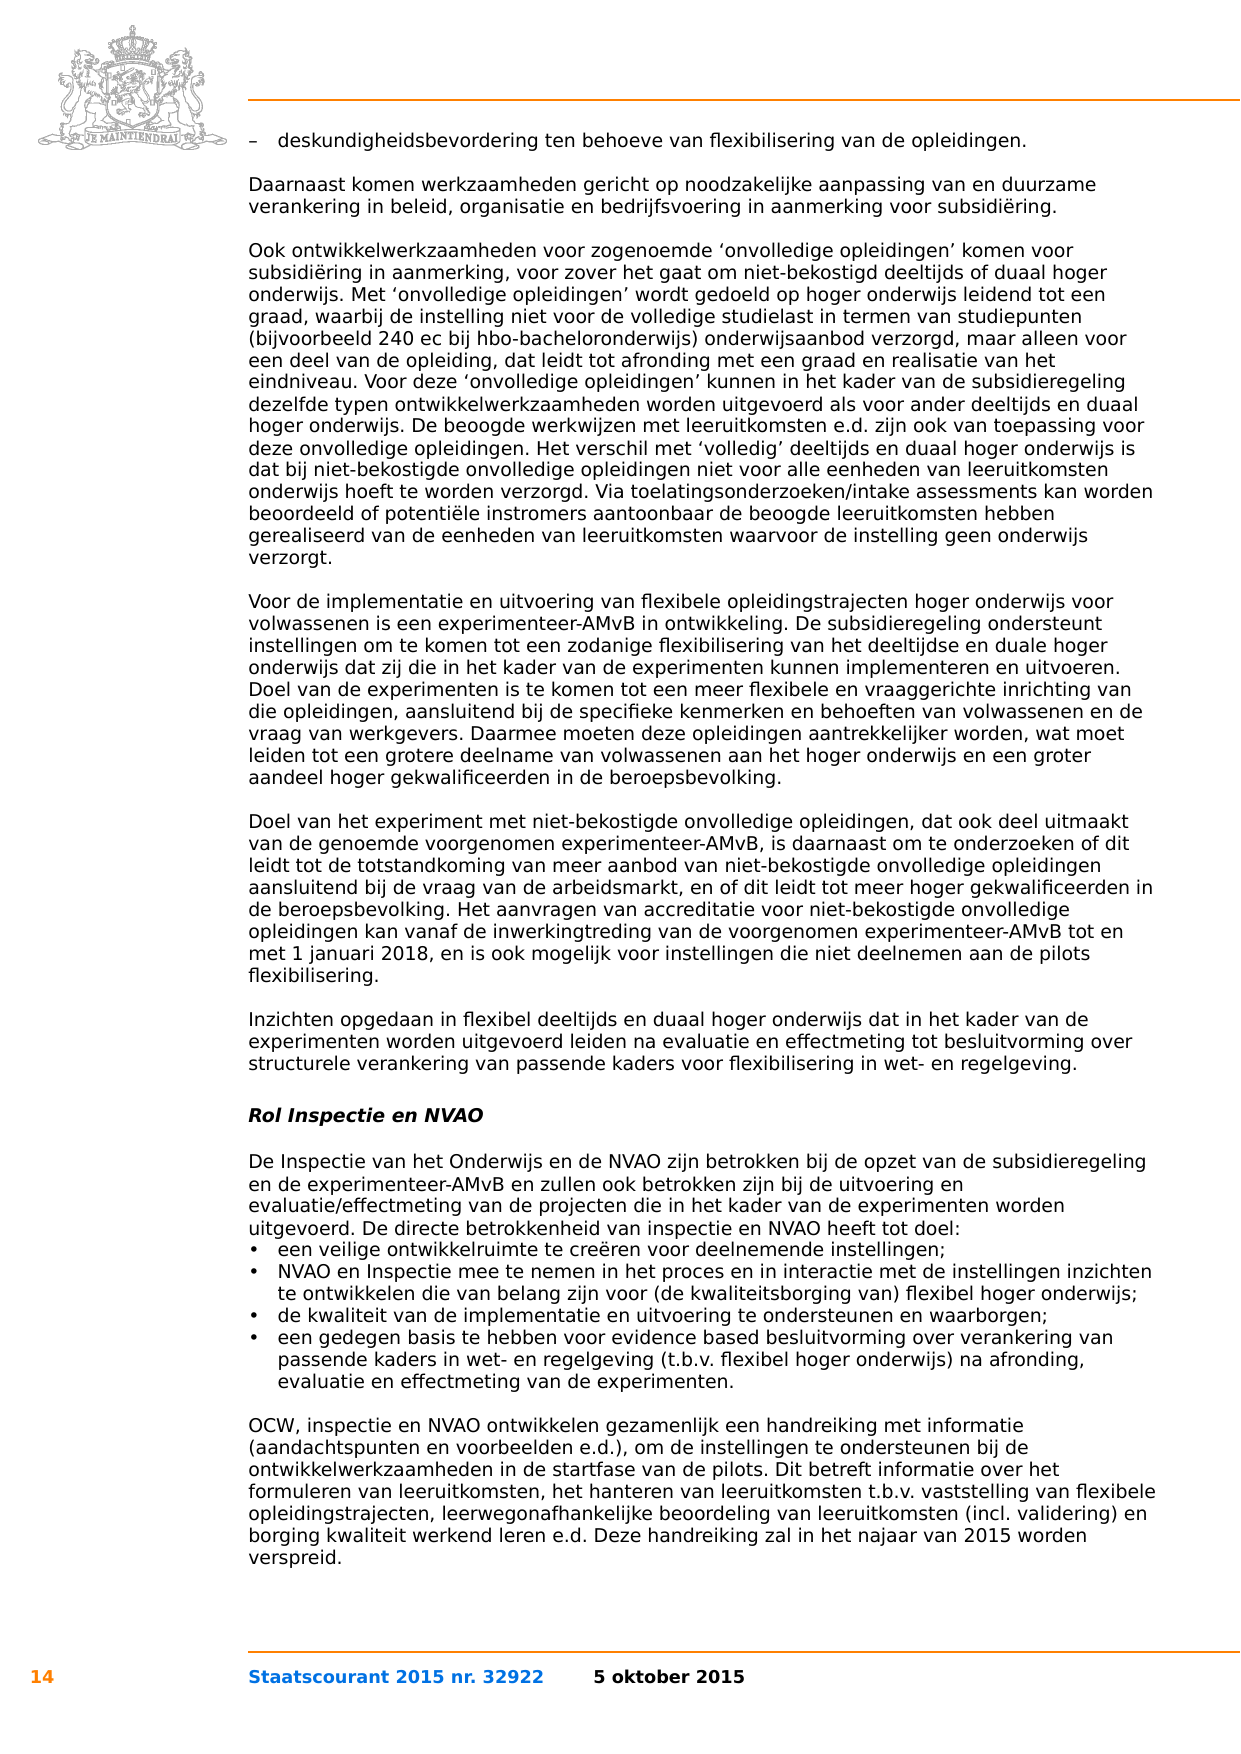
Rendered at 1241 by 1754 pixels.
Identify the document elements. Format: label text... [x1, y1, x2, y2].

text Daarnaast komen werkzaamheden gericht op noodzakelijke aanpassing van en duurzame verankering in beleid, organisatie en bedrijfsvoering in aanmerking voor subsidiëring. [248, 174, 1163, 218]
text Inzichten opgedaan in flexibel deeltijds en duaal hoger onderwijs dat in het kader van de experimenten worden uitgevoerd leiden na evaluatie en effectmeting tot besluitvorming over structurele verankering van passende kaders voor flexibilisering in wet- en regelgeving. [248, 1008, 1163, 1074]
text Ook ontwikkelwerkzaamheden voor zogenoemde ‘onvolledige opleidingen’ komen voor subsidiëring in aanmerking, voor zover het gaat om niet-bekostigd deeltijds of duaal hoger onderwijs. Met ‘onvolledige opleidingen’ wordt gedoeld op hoger onderwijs leidend tot een graad, waarbij de instelling niet voor de volledige studielast in termen van studiepunten (bijvoorbeeld 240 ec bij hbo-bacheloronderwijs) onderwijsaanbod verzorgd, maar alleen voor een deel van de opleiding, dat leidt tot afronding met een graad en realisatie van het eindniveau. Voor deze ‘onvolledige opleidingen’ kunnen in het kader van de subsidieregeling dezelfde typen ontwikkelwerkzaamheden worden uitgevoerd als voor ander deeltijds en duaal hoger onderwijs. De beoogde werkwijzen met leeruitkomsten e.d. zijn ook van toepassing voor deze onvolledige opleidingen. Het verschil met ‘volledig’ deeltijds en duaal hoger onderwijs is dat bij niet-bekostigde onvolledige opleidingen niet voor alle eenheden van leeruitkomsten onderwijs hoeft te worden verzorgd. Via toelatingsonderzoeken/intake assessments kan worden beoordeeld of potentiële instromers aantoonbaar de beoogde leeruitkomsten hebben gerealiseerd van de eenheden van leeruitkomsten waarvoor de instelling geen onderwijs verzorgt. [248, 239, 1163, 569]
text De Inspectie van het Onderwijs en de NVAO zijn betrokken bij de opzet van de subsidieregeling en de experimenteer-AMvB en zullen ook betrokken zijn bij de uitvoering en evaluatie/effectmeting van de projecten die in het kader van de experimenten worden uitgevoerd. De directe betrokkenheid van inspectie en NVAO heeft tot doel: [248, 1151, 1163, 1239]
text • een gedegen basis te hebben voor evidence based besluitvorming over verankering van passende kaders in wet- en regelgeving (t.b.v. flexibel hoger onderwijs) na afronding, evaluatie en effectmeting van de experimenten. [248, 1327, 1163, 1393]
text – deskundigheidsbevordering ten behoeve van flexibilisering van de opleidingen. [248, 130, 1163, 152]
text OCW, inspectie en NVAO ontwikkelen gezamenlijk een handreiking met informatie (aandachtspunten en voorbeelden e.d.), om de instellingen te ondersteunen bij de ontwikkelwerkzaamheden in de startfase van de pilots. Dit betreft informatie over het formuleren van leeruitkomsten, het hanteren van leeruitkomsten t.b.v. vaststelling van flexibele opleidingstrajecten, leerwegonafhankelijke beoordeling van leeruitkomsten (incl. validering) en borging kwaliteit werkend leren e.d. Deze handreiking zal in het najaar van 2015 worden verspreid. [248, 1415, 1163, 1569]
picture [38, 25, 227, 150]
text Voor de implementatie en uitvoering van flexibele opleidingstrajecten hoger onderwijs voor volwassenen is een experimenteer-AMvB in ontwikkeling. De subsidieregeling ondersteunt instellingen om te komen tot een zodanige flexibilisering van het deeltijdse en duale hoger onderwijs dat zij die in het kader van de experimenten kunnen implementeren en uitvoeren. Doel van de experimenten is te komen tot een meer flexibele en vraaggerichte inrichting van die opleidingen, aansluitend bij de specifieke kenmerken en behoeften van volwassenen en de vraag van werkgevers. Daarmee moeten deze opleidingen aantrekkelijker worden, wat moet leiden tot een grotere deelname van volwassenen aan het hoger onderwijs en een groter aandeel hoger gekwalificeerden in de beroepsbevolking. [248, 591, 1163, 789]
text • NVAO en Inspectie mee te nemen in het proces en in interactie met de instellingen inzichten te ontwikkelen die van belang zijn voor (de kwaliteitsborging van) flexibel hoger onderwijs; [248, 1261, 1163, 1305]
text • de kwaliteit van de implementatie en uitvoering te ondersteunen en waarborgen; [248, 1305, 1163, 1327]
text • een veilige ontwikkelruimte te creëren voor deelnemende instellingen; [248, 1239, 1163, 1261]
text Doel van het experiment met niet-bekostigde onvolledige opleidingen, dat ook deel uitmaakt van de genoemde voorgenomen experimenteer-AMvB, is daarnaast om te onderzoeken of dit leidt tot de totstandkoming van meer aanbod van niet-bekostigde onvolledige opleidingen aansluitend bij de vraag van de arbeidsmarkt, en of dit leidt tot meer hoger gekwalificeerden in de beroepsbevolking. Het aanvragen van accreditatie voor niet-bekostigde onvolledige opleidingen kan vanaf de inwerkingtreding van de voorgenomen experimenteer-AMvB tot en met 1 januari 2018, en is ook mogelijk voor instellingen die niet deelnemen aan de pilots flexibilisering. [248, 811, 1163, 987]
subtitle Rol Inspectie en NVAO [248, 1104, 1163, 1126]
